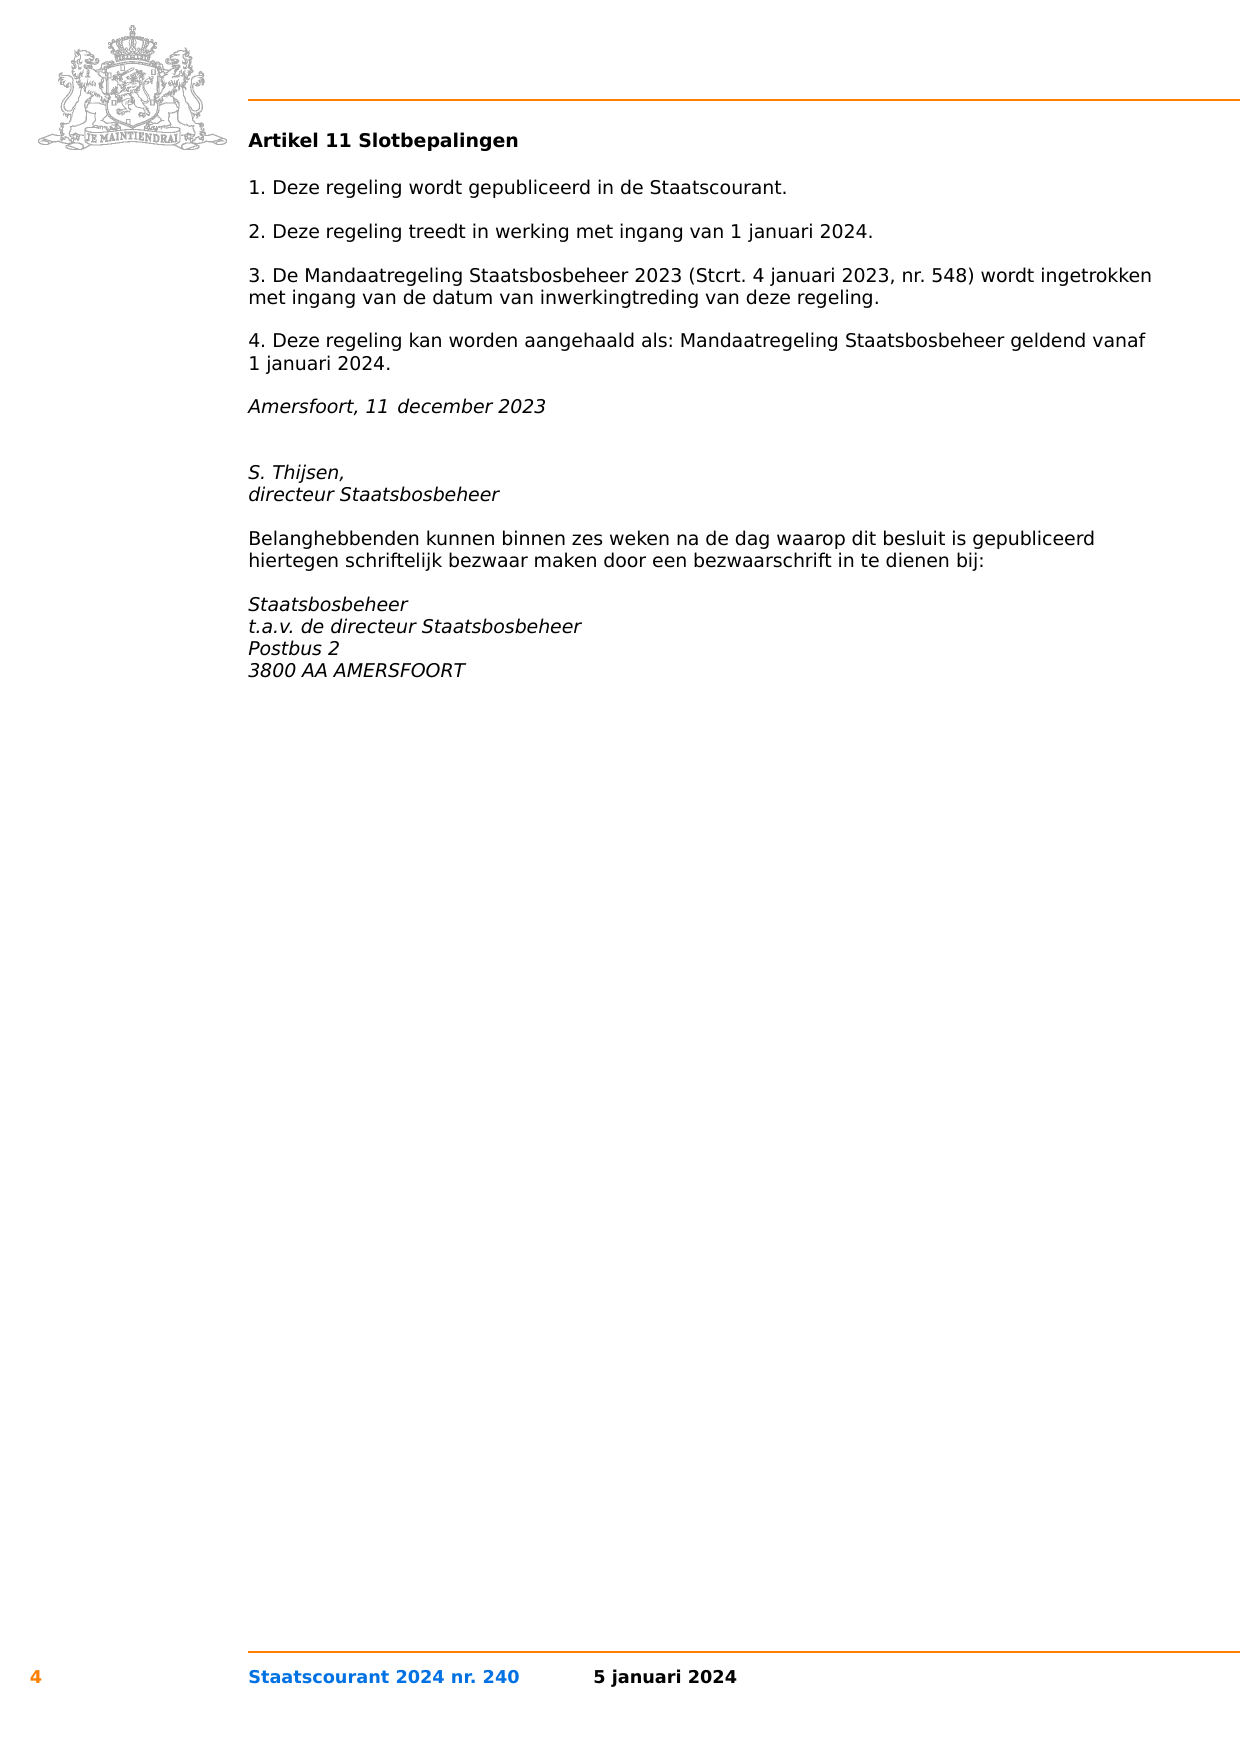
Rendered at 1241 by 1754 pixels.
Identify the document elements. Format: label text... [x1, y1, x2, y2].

text Belanghebbenden kunnen binnen zes weken na de dag waarop dit besluit is gepubliceerd hiertegen schriftelijk bezwaar maken door een bezwaarschrift in te dienen bij: [248, 528, 1163, 572]
text 2. Deze regeling treedt in werking met ingang van 1 januari 2024. [248, 221, 1163, 243]
text 4. Deze regeling kan worden aangehaald als: Mandaatregeling Staatsbosbeheer geldend vanaf 1 januari 2024. [248, 330, 1163, 374]
text 1. Deze regeling wordt gepubliceerd in de Staatscourant. [248, 177, 1163, 199]
text Amersfoort, 11 december 2023 [248, 396, 1163, 418]
picture [38, 25, 227, 150]
text t.a.v. de directeur Staatsbosbeheer [248, 616, 1163, 638]
text Staatsbosbeheer [248, 594, 1163, 616]
subtitle Artikel 11 Slotbepalingen [248, 130, 1163, 152]
text 3800 AA AMERSFOORT [248, 660, 1163, 682]
text Postbus 2 [248, 638, 1163, 660]
text S. Thijsen, directeur Staatsbosbeheer [248, 440, 1163, 506]
text 3. De Mandaatregeling Staatsbosbeheer 2023 (Stcrt. 4 januari 2023, nr. 548) wordt ingetrokken met ingang van de datum van inwerkingtreding van deze regeling. [248, 264, 1163, 308]
